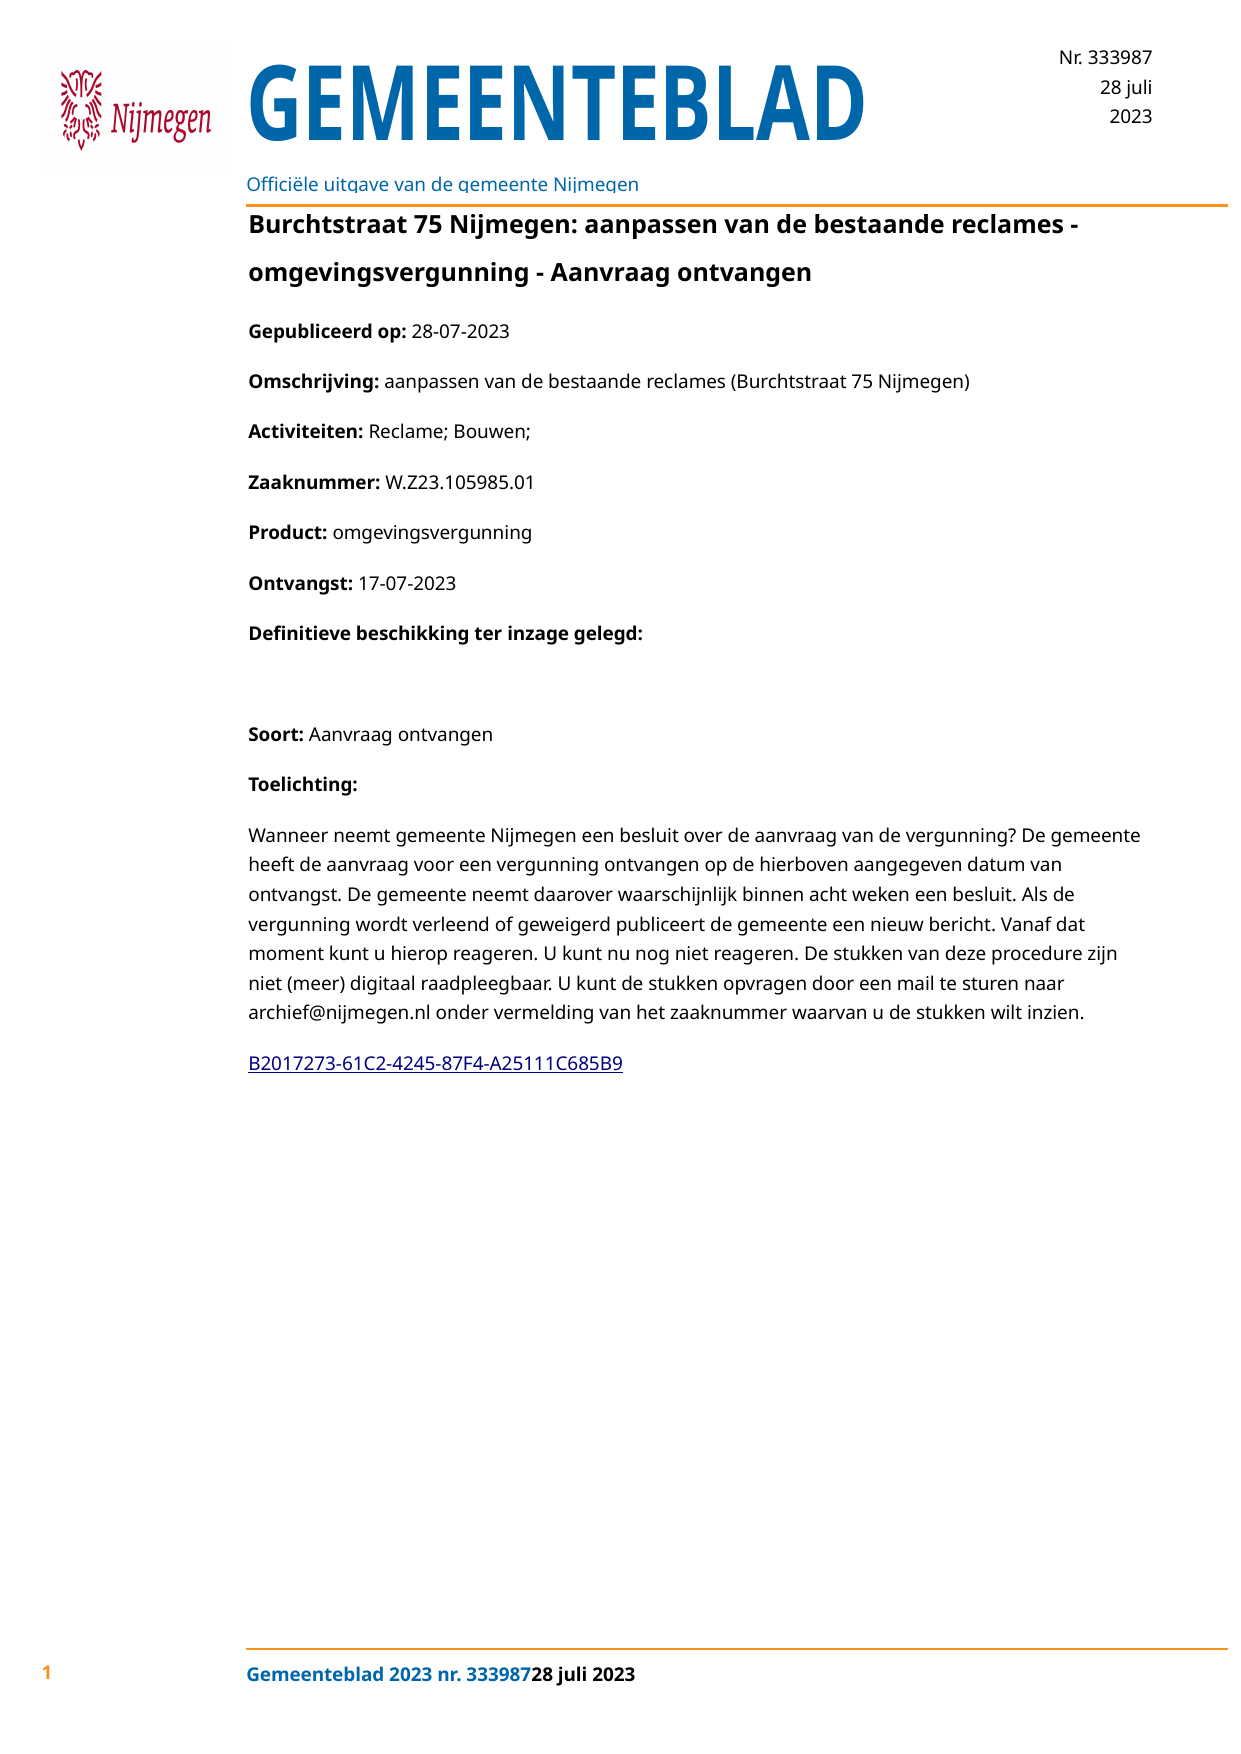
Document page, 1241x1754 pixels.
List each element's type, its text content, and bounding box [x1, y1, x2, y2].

text Toelichting: [248, 772, 1152, 797]
text Omschrijving: aanpassen van de bestaande reclames (Burchtstraat 75 Nijmegen) [248, 368, 1152, 394]
text Product: omgevingsvergunning [248, 519, 1152, 545]
text Burchtstraat 75 Nijmegen: aanpassen van de bestaande reclames - omgevingsvergunning - Aanvraag ontvangen [248, 207, 1152, 288]
text B2017273-61C2-4245-87F4-A25111C685B9 [248, 1050, 1152, 1076]
text Definitieve beschikking ter inzage gelegd: [248, 620, 1152, 646]
text Ontvangst: 17-07-2023 [248, 570, 1152, 596]
text Gepubliceerd op: 28-07-2023 [248, 318, 1152, 344]
text Soort: Aanvraag ontvangen [248, 721, 1152, 747]
picture [41, 47, 231, 172]
text Activiteiten: Reclame; Bouwen; [248, 419, 1152, 444]
text Zaaknummer: W.Z23.105985.01 [248, 469, 1152, 495]
text Wanneer neemt gemeente Nijmegen een besluit over de aanvraag van de vergunning? De gemeente heeft de aanvraag voor een vergunning ontvangen op de hierboven aangegeven datum van ontvangst. De gemeente neemt daarover waarschijnlijk binnen acht weken een besluit. Als de vergunning wordt verleend of geweigerd publiceert de gemeente een nieuw bericht. Vanaf dat moment kunt u hierop reageren. U kunt nu nog niet reageren. De stukken van deze procedure zijn niet (meer) digitaal raadpleegbaar. U kunt de stukken opvragen door een mail te sturen naar archief@nijmegen.nl onder vermelding van het zaaknummer waarvan u de stukken wilt inzien. [248, 822, 1152, 1025]
